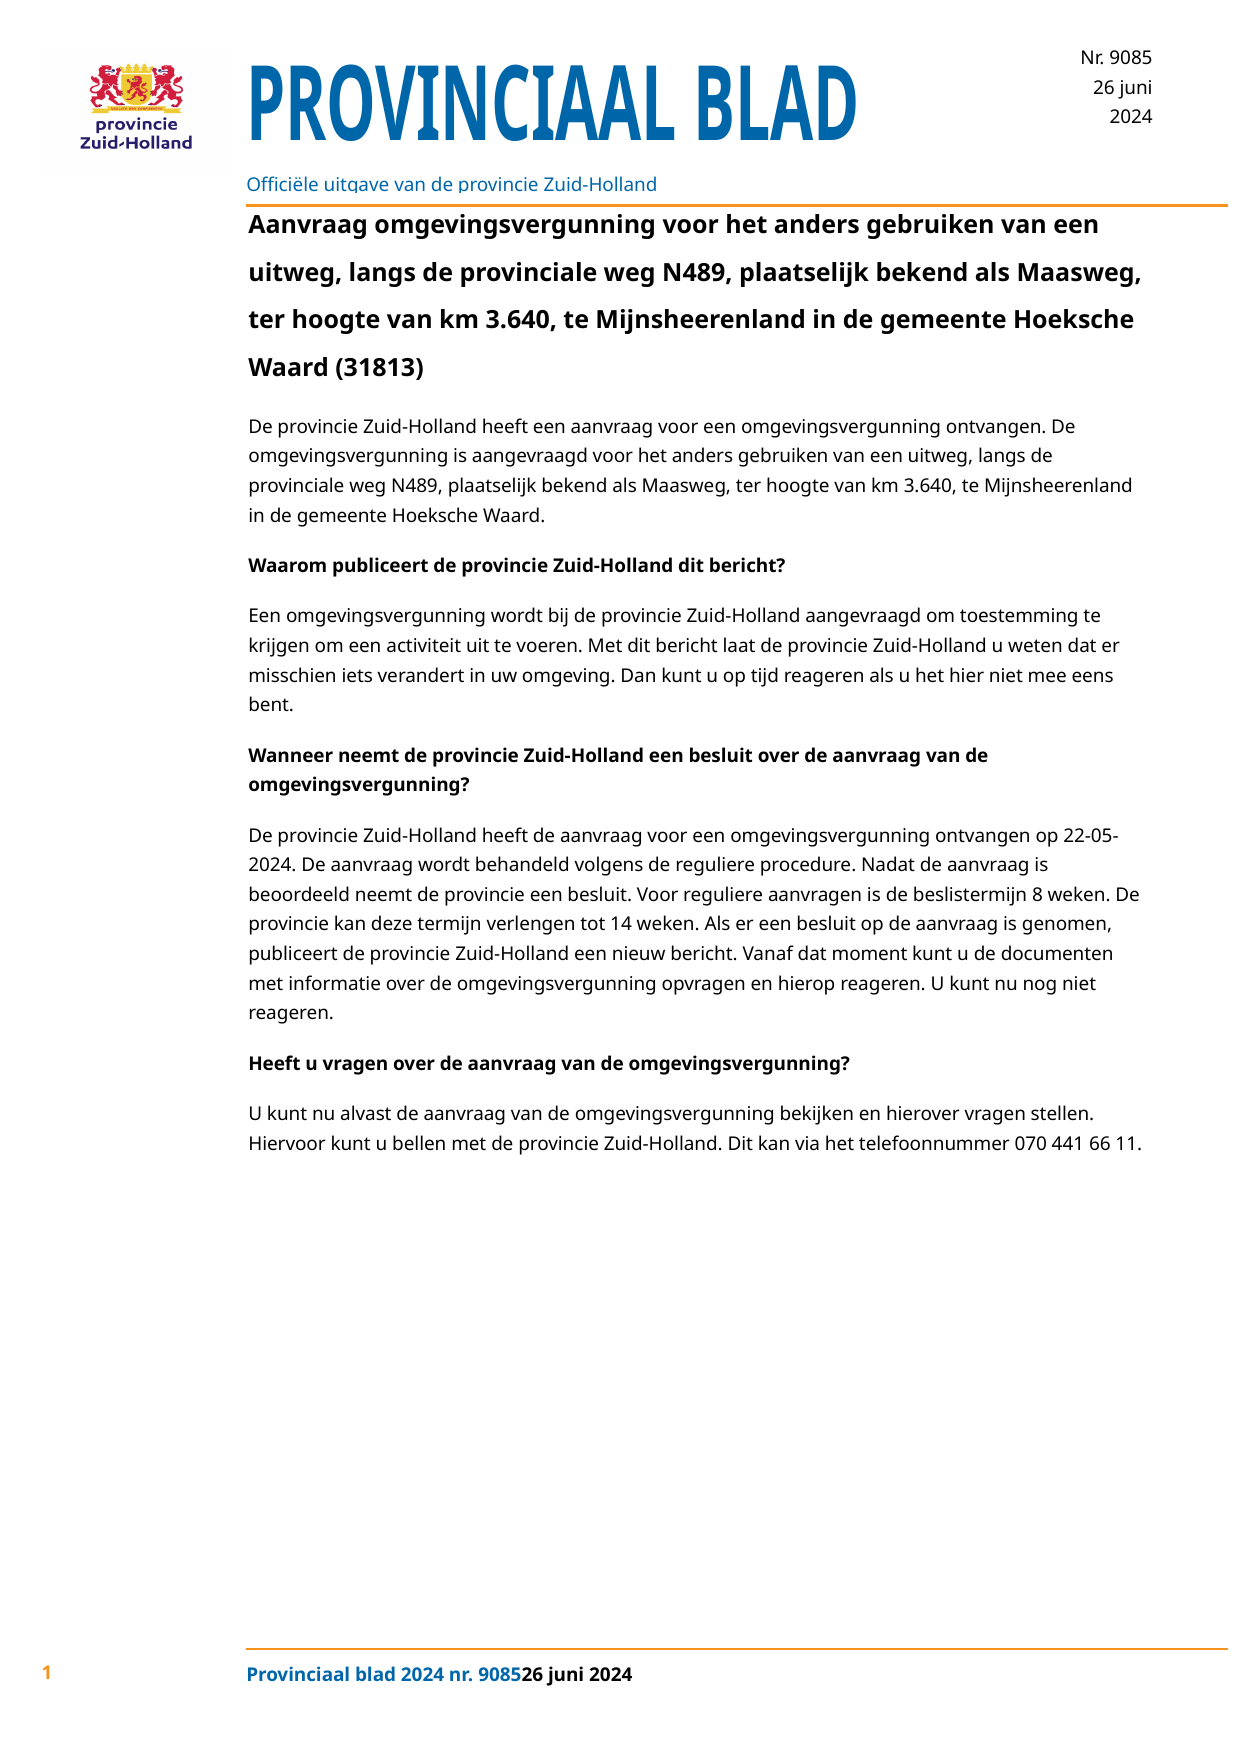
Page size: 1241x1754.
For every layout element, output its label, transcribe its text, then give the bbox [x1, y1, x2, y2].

text Waarom publiceert de provincie Zuid-Holland dit bericht? [248, 552, 1152, 578]
text De provincie Zuid-Holland heeft een aanvraag voor een omgevingsvergunning ontvangen. De omgevingsvergunning is aangevraagd voor het anders gebruiken van een uitweg, langs de provinciale weg N489, plaatselijk bekend als Maasweg, ter hoogte van km 3.640, te Mijnsheerenland in de gemeente Hoeksche Waard. [248, 413, 1152, 528]
text Wanneer neemt de provincie Zuid-Holland een besluit over de aanvraag van de omgevingsvergunning? [248, 742, 1152, 797]
text U kunt nu alvast de aanvraag van de omgevingsvergunning bekijken en hierover vragen stellen. Hiervoor kunt u bellen met de provincie Zuid-Holland. Dit kan via het telefoonnummer 070 441 66 11. [248, 1100, 1152, 1156]
text Heeft u vragen over de aanvraag van de omgevingsvergunning? [248, 1050, 1152, 1076]
text De provincie Zuid-Holland heeft de aanvraag voor een omgevingsvergunning ontvangen op 22-05-2024. De aanvraag wordt behandeld volgens de reguliere procedure. Nadat de aanvraag is beoordeeld neemt de provincie een besluit. Voor reguliere aanvragen is de beslistermijn 8 weken. De provincie kan deze termijn verlengen tot 14 weken. Als er een besluit op de aanvraag is genomen, publiceert de provincie Zuid-Holland een nieuw bericht. Vanaf dat moment kunt u de documenten met informatie over de omgevingsvergunning opvragen en hierop reageren. U kunt nu nog niet reageren. [248, 822, 1152, 1025]
picture [41, 47, 231, 172]
text Aanvraag omgevingsvergunning voor het anders gebruiken van een uitweg, langs de provinciale weg N489, plaatselijk bekend als Maasweg, ter hoogte van km 3.640, te Mijnsheerenland in de gemeente Hoeksche Waard (31813) [248, 207, 1152, 384]
text Een omgevingsvergunning wordt bij de provincie Zuid-Holland aangevraagd om toestemming te krijgen om een activiteit uit te voeren. Met dit bericht laat de provincie Zuid-Holland u weten dat er misschien iets verandert in uw omgeving. Dan kunt u op tijd reageren als u het hier niet mee eens bent. [248, 603, 1152, 717]
